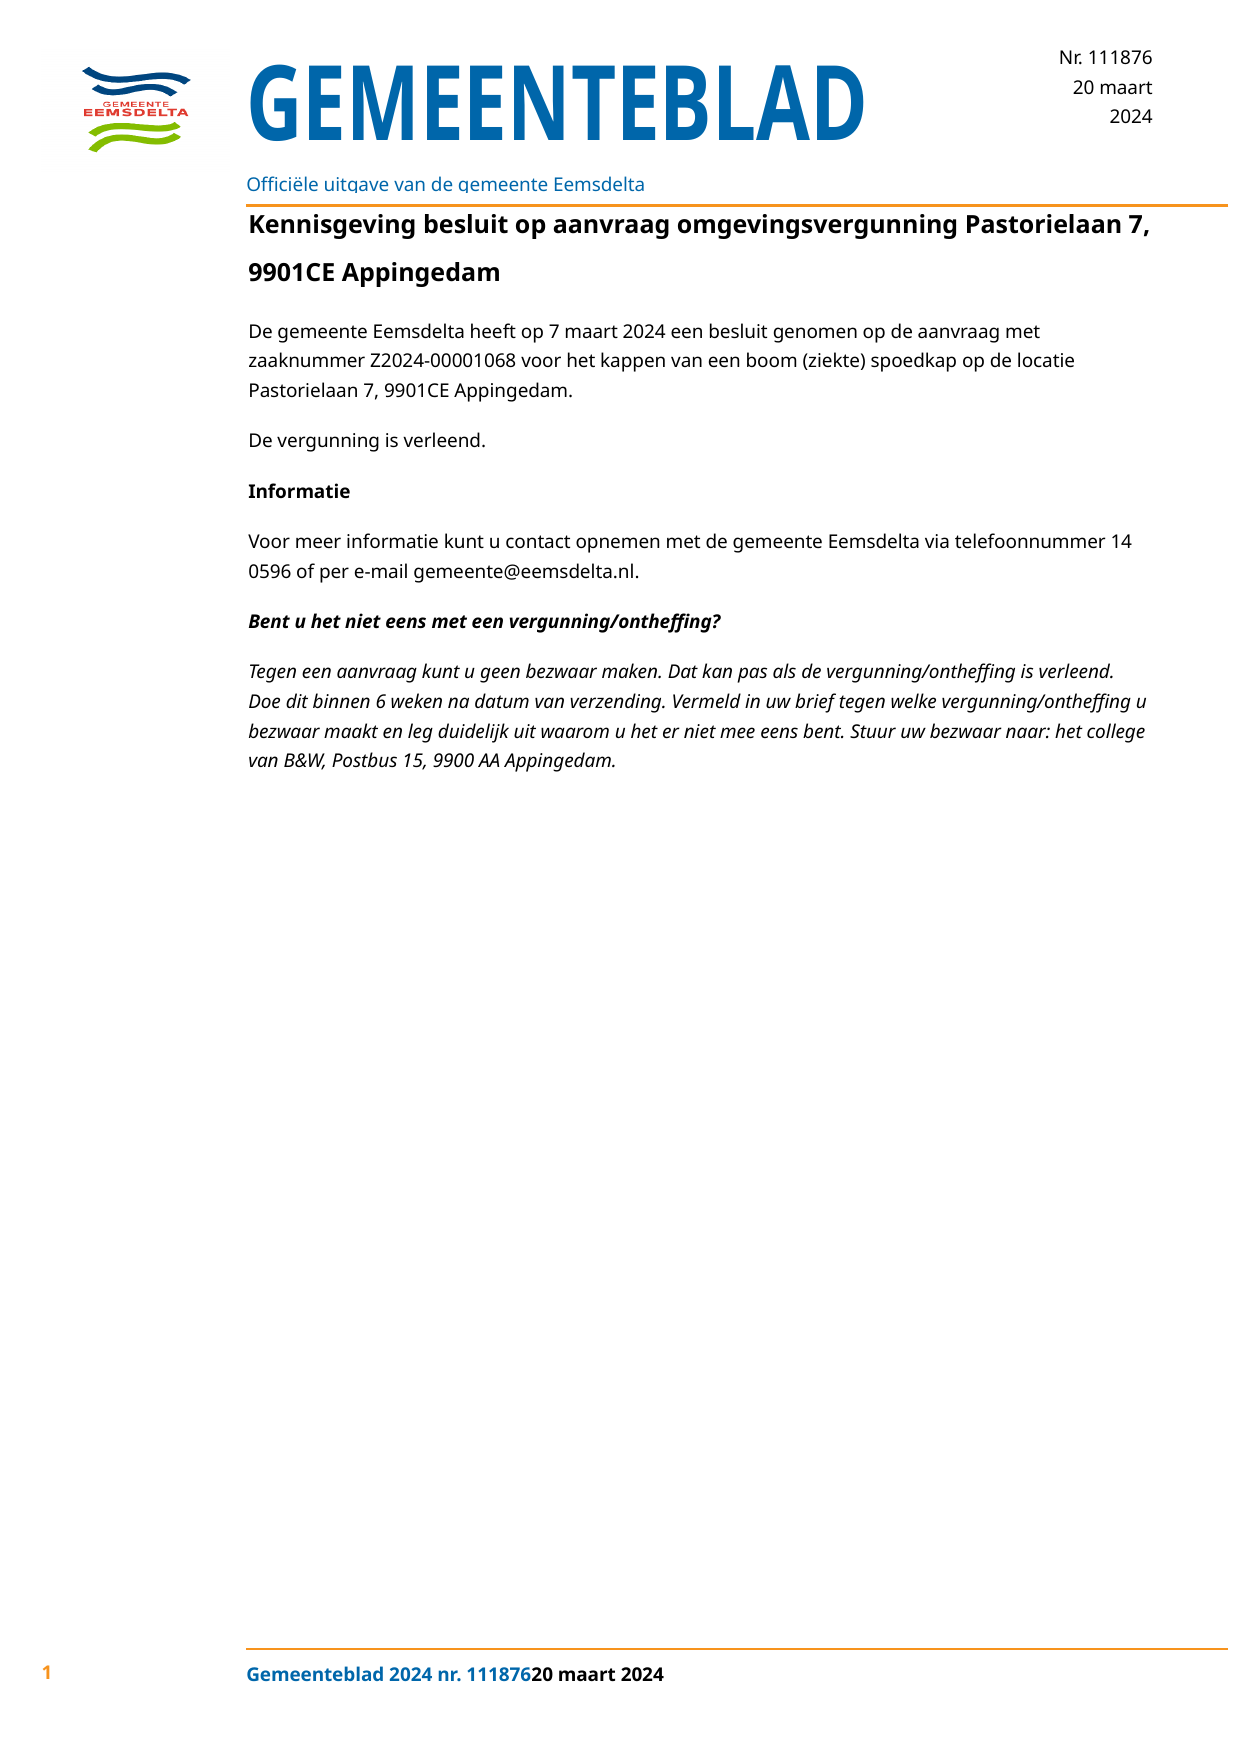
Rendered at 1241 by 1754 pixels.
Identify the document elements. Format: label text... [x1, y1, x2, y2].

text De gemeente Eemsdelta heeft op 7 maart 2024 een besluit genomen op de aanvraag met zaaknummer Z2024-00001068 voor het kappen van een boom (ziekte) spoedkap op de locatie Pastorielaan 7, 9901CE Appingedam. [248, 318, 1152, 403]
text Informatie [248, 478, 1152, 504]
text Kennisgeving besluit op aanvraag omgevingsvergunning Pastorielaan 7, 9901CE Appingedam [248, 207, 1152, 288]
text Tegen een aanvraag kunt u geen bezwaar maken. Dat kan pas als de vergunning/ontheffing is verleend. Doe dit binnen 6 weken na datum van verzending. Vermeld in uw brief tegen welke vergunning/ontheffing u bezwaar maakt en leg duidelijk uit waarom u het er niet mee eens bent. Stuur uw bezwaar naar: het college van B&W, Postbus 15, 9900 AA Appingedam. [248, 659, 1152, 773]
text De vergunning is verleend. [248, 427, 1152, 453]
picture [41, 47, 231, 172]
text Bent u het niet eens met een vergunning/ontheffing? [248, 608, 1152, 634]
text Voor meer informatie kunt u contact opnemen met de gemeente Eemsdelta via telefoonnummer 14 0596 of per e-mail gemeente@eemsdelta.nl. [248, 528, 1152, 584]
